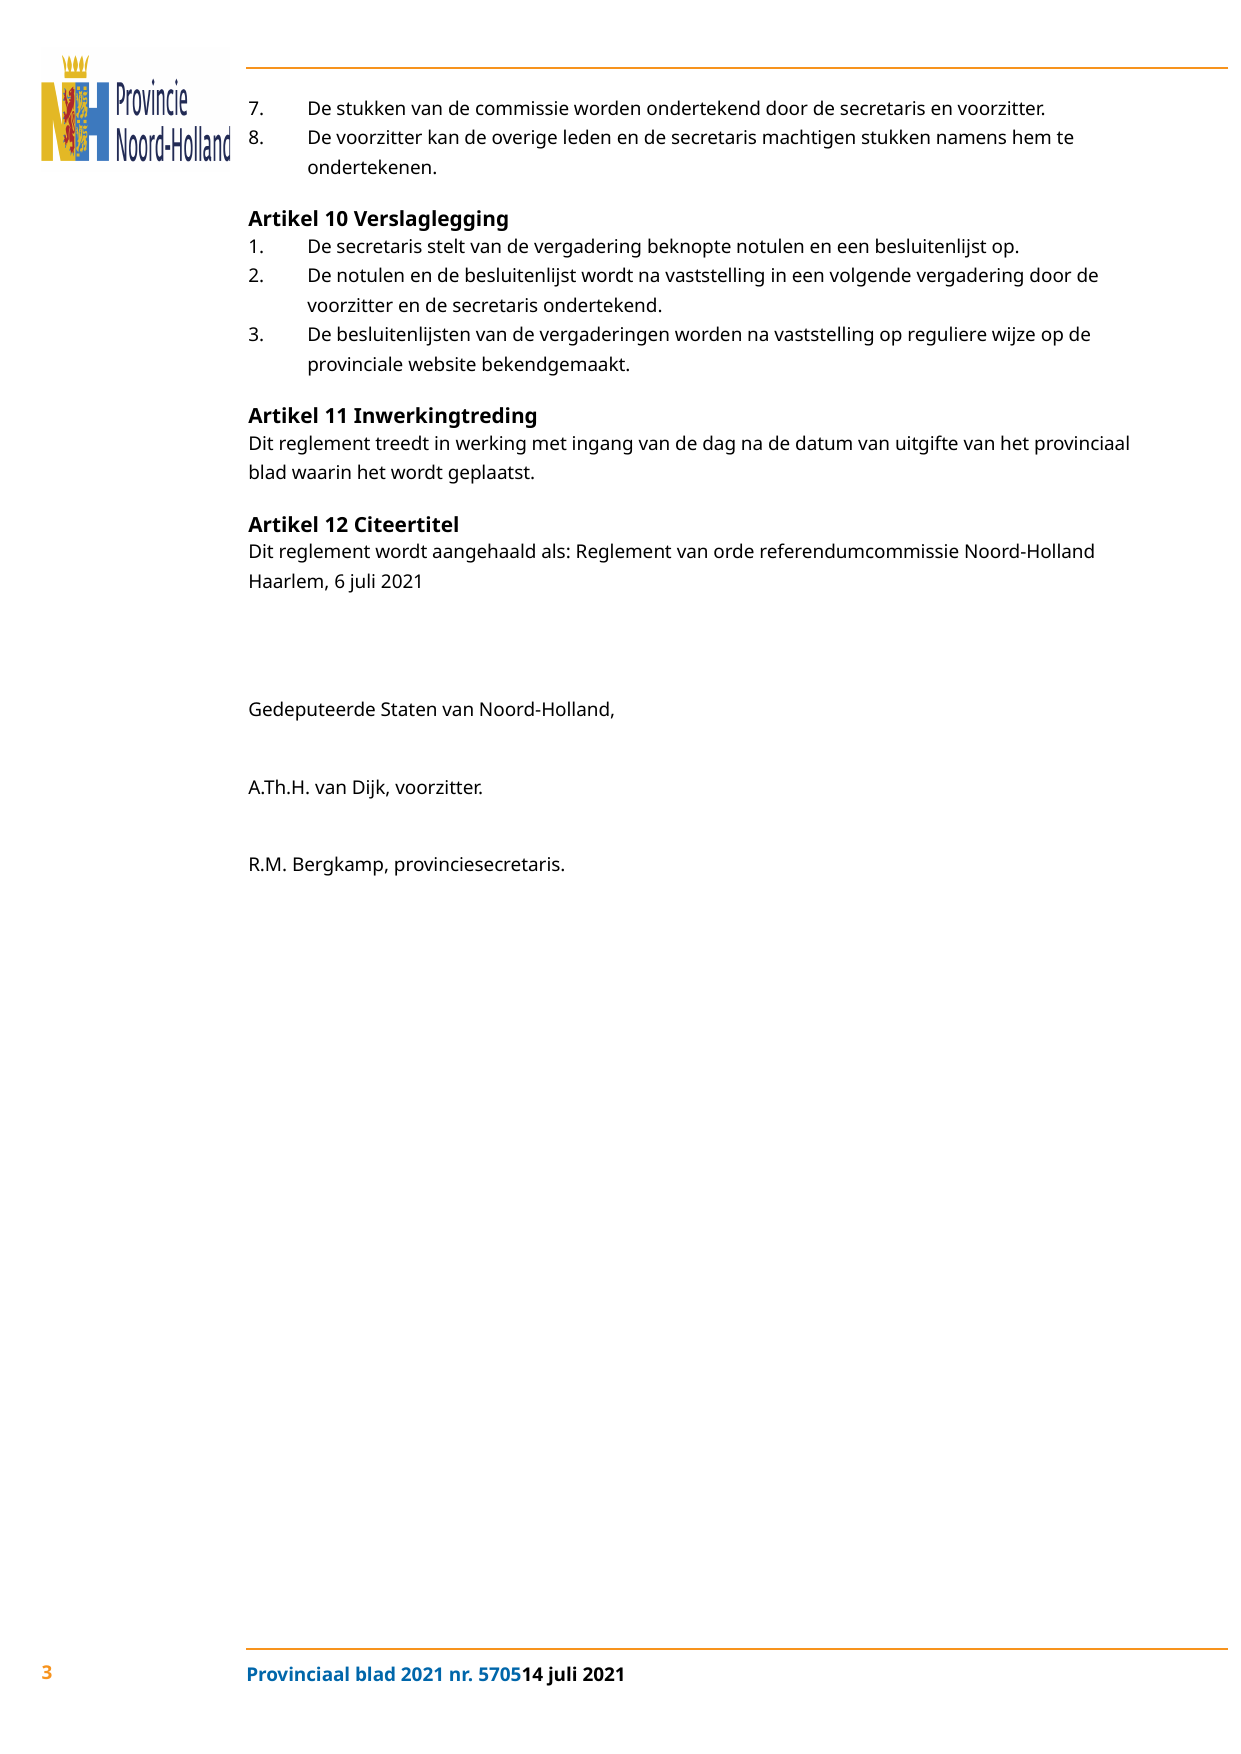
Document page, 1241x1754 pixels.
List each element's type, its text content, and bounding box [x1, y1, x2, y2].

list De voorzitter kan de overige leden en de secretaris machtigen stukken namens hem te ondertekenen. [248, 124, 1152, 180]
text A.Th.H. van Dijk, voorzitter. [248, 774, 1152, 799]
picture [41, 47, 231, 172]
text R.M. Bergkamp, provinciesecretaris. [248, 851, 1152, 877]
text Dit reglement treedt in werking met ingang van de dag na de datum van uitgifte van het provinciaal blad waarin het wordt geplaatst. [248, 430, 1152, 485]
text Artikel 11 Inwerkingtreding [248, 402, 1152, 430]
list De besluitenlijsten van de vergaderingen worden na vaststelling op reguliere wijze op de provinciale website bekendgemaakt. [248, 322, 1152, 377]
text Artikel 12 Citeertitel [248, 510, 1152, 538]
list De stukken van de commissie worden ondertekend door de secretaris en voorzitter. [248, 95, 1152, 121]
text Dit reglement wordt aangehaald als: Reglement van orde referendumcommissie Noord-Holland [248, 538, 1152, 564]
text Artikel 10 Verslaglegging [248, 204, 1152, 233]
text Gedeputeerde Staten van Noord-Holland, [248, 697, 1152, 722]
text Haarlem, 6 juli 2021 [248, 568, 1152, 594]
list De secretaris stelt van de vergadering beknopte notulen en een besluitenlijst op. [248, 233, 1152, 258]
list De notulen en de besluitenlijst wordt na vaststelling in een volgende vergadering door de voorzitter en de secretaris ondertekend. [248, 262, 1152, 318]
